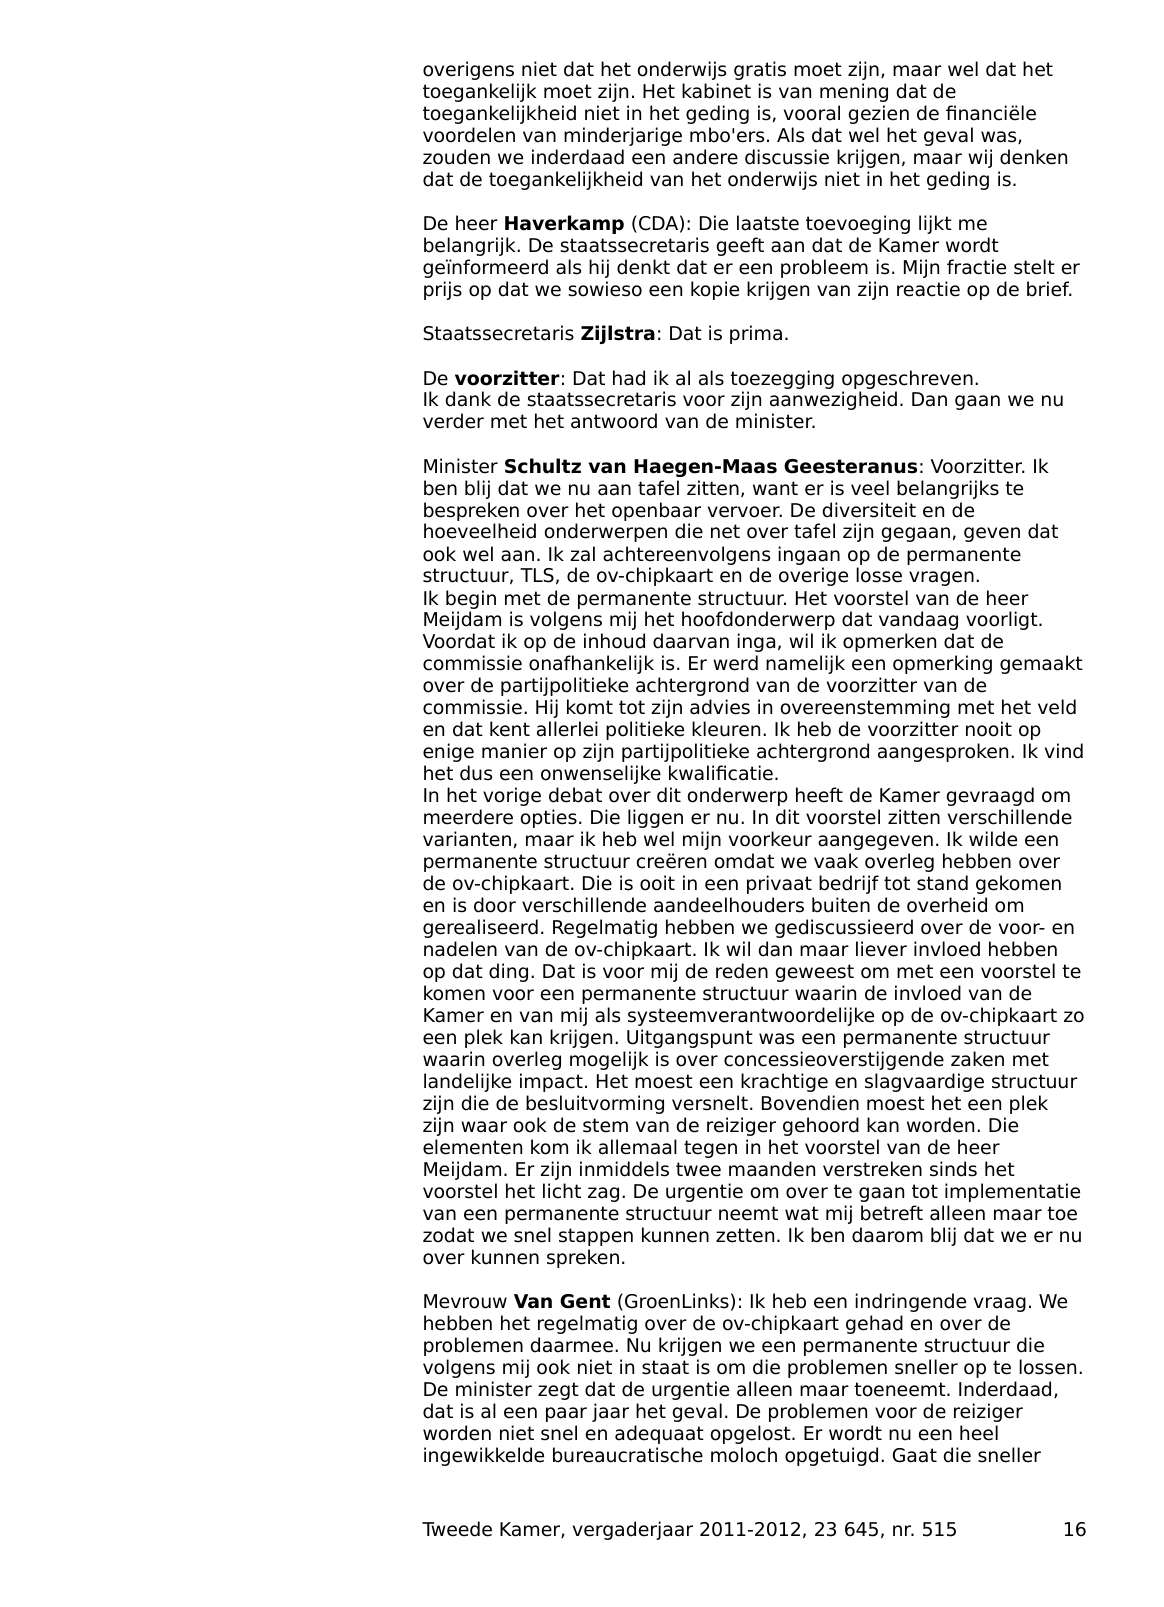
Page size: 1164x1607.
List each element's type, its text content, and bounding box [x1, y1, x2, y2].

text Ik dank de staatssecretaris voor zijn aanwezigheid. Dan gaan we nu verder met het antwoord van de minister. [422, 389, 1087, 433]
text Mevrouw Van Gent (GroenLinks): Ik heb een indringende vraag. We hebben het regelmatig over de ov-chipkaart gehad en over de problemen daarmee. Nu krijgen we een permanente structuur die volgens mij ook niet in staat is om die problemen sneller op te lossen. De minister zegt dat de urgentie alleen maar toeneemt. Inderdaad, dat is al een paar jaar het geval. De problemen voor de reiziger worden niet snel en adequaat opgelost. Er wordt nu een heel ingewikkelde bureaucratische moloch opgetuigd. Gaat die sneller [422, 1291, 1087, 1467]
text De voorzitter: Dat had ik al als toezegging opgeschreven. [422, 367, 1087, 389]
text overigens niet dat het onderwijs gratis moet zijn, maar wel dat het toegankelijk moet zijn. Het kabinet is van mening dat de toegankelijkheid niet in het geding is, vooral gezien de financiële voordelen van minderjarige mbo'ers. Als dat wel het geval was, zouden we inderdaad een andere discussie krijgen, maar wij denken dat de toegankelijkheid van het onderwijs niet in het geding is. [422, 59, 1087, 191]
text Staatssecretaris Zijlstra: Dat is prima. [422, 323, 1087, 345]
text Ik begin met de permanente structuur. Het voorstel van de heer Meijdam is volgens mij het hoofdonderwerp dat vandaag voorligt. Voordat ik op de inhoud daarvan inga, wil ik opmerken dat de commissie onafhankelijk is. Er werd namelijk een opmerking gemaakt over de partijpolitieke achtergrond van de voorzitter van de commissie. Hij komt tot zijn advies in overeenstemming met het veld en dat kent allerlei politieke kleuren. Ik heb de voorzitter nooit op enige manier op zijn partijpolitieke achtergrond aangesproken. Ik vind het dus een onwenselijke kwalificatie. [422, 587, 1087, 785]
text In het vorige debat over dit onderwerp heeft de Kamer gevraagd om meerdere opties. Die liggen er nu. In dit voorstel zitten verschillende varianten, maar ik heb wel mijn voorkeur aangegeven. Ik wilde een permanente structuur creëren omdat we vaak overleg hebben over de ov-chipkaart. Die is ooit in een privaat bedrijf tot stand gekomen en is door verschillende aandeelhouders buiten de overheid om gerealiseerd. Regelmatig hebben we gediscussieerd over de voor- en nadelen van de ov-chipkaart. Ik wil dan maar liever invloed hebben op dat ding. Dat is voor mij de reden geweest om met een voorstel te komen voor een permanente structuur waarin de invloed van de Kamer en van mij als systeemverantwoordelijke op de ov-chipkaart zo een plek kan krijgen. Uitgangspunt was een permanente structuur waarin overleg mogelijk is over concessieoverstijgende zaken met landelijke impact. Het moest een krachtige en slagvaardige structuur zijn die de besluitvorming versnelt. Bovendien moest het een plek zijn waar ook de stem van de reiziger gehoord kan worden. Die elementen kom ik allemaal tegen in het voorstel van de heer Meijdam. Er zijn inmiddels twee maanden verstreken sinds het voorstel het licht zag. De urgentie om over te gaan tot implementatie van een permanente structuur neemt wat mij betreft alleen maar toe zodat we snel stappen kunnen zetten. Ik ben daarom blij dat we er nu over kunnen spreken. [422, 785, 1087, 1269]
text Minister Schultz van Haegen-Maas Geesteranus: Voorzitter. Ik ben blij dat we nu aan tafel zitten, want er is veel belangrijks te bespreken over het openbaar vervoer. De diversiteit en de hoeveelheid onderwerpen die net over tafel zijn gegaan, geven dat ook wel aan. Ik zal achtereenvolgens ingaan op de permanente structuur, TLS, de ov-chipkaart en de overige losse vragen. [422, 456, 1087, 587]
text De heer Haverkamp (CDA): Die laatste toevoeging lijkt me belangrijk. De staatssecretaris geeft aan dat de Kamer wordt geïnformeerd als hij denkt dat er een probleem is. Mijn fractie stelt er prijs op dat we sowieso een kopie krijgen van zijn reactie op de brief. [422, 213, 1087, 301]
